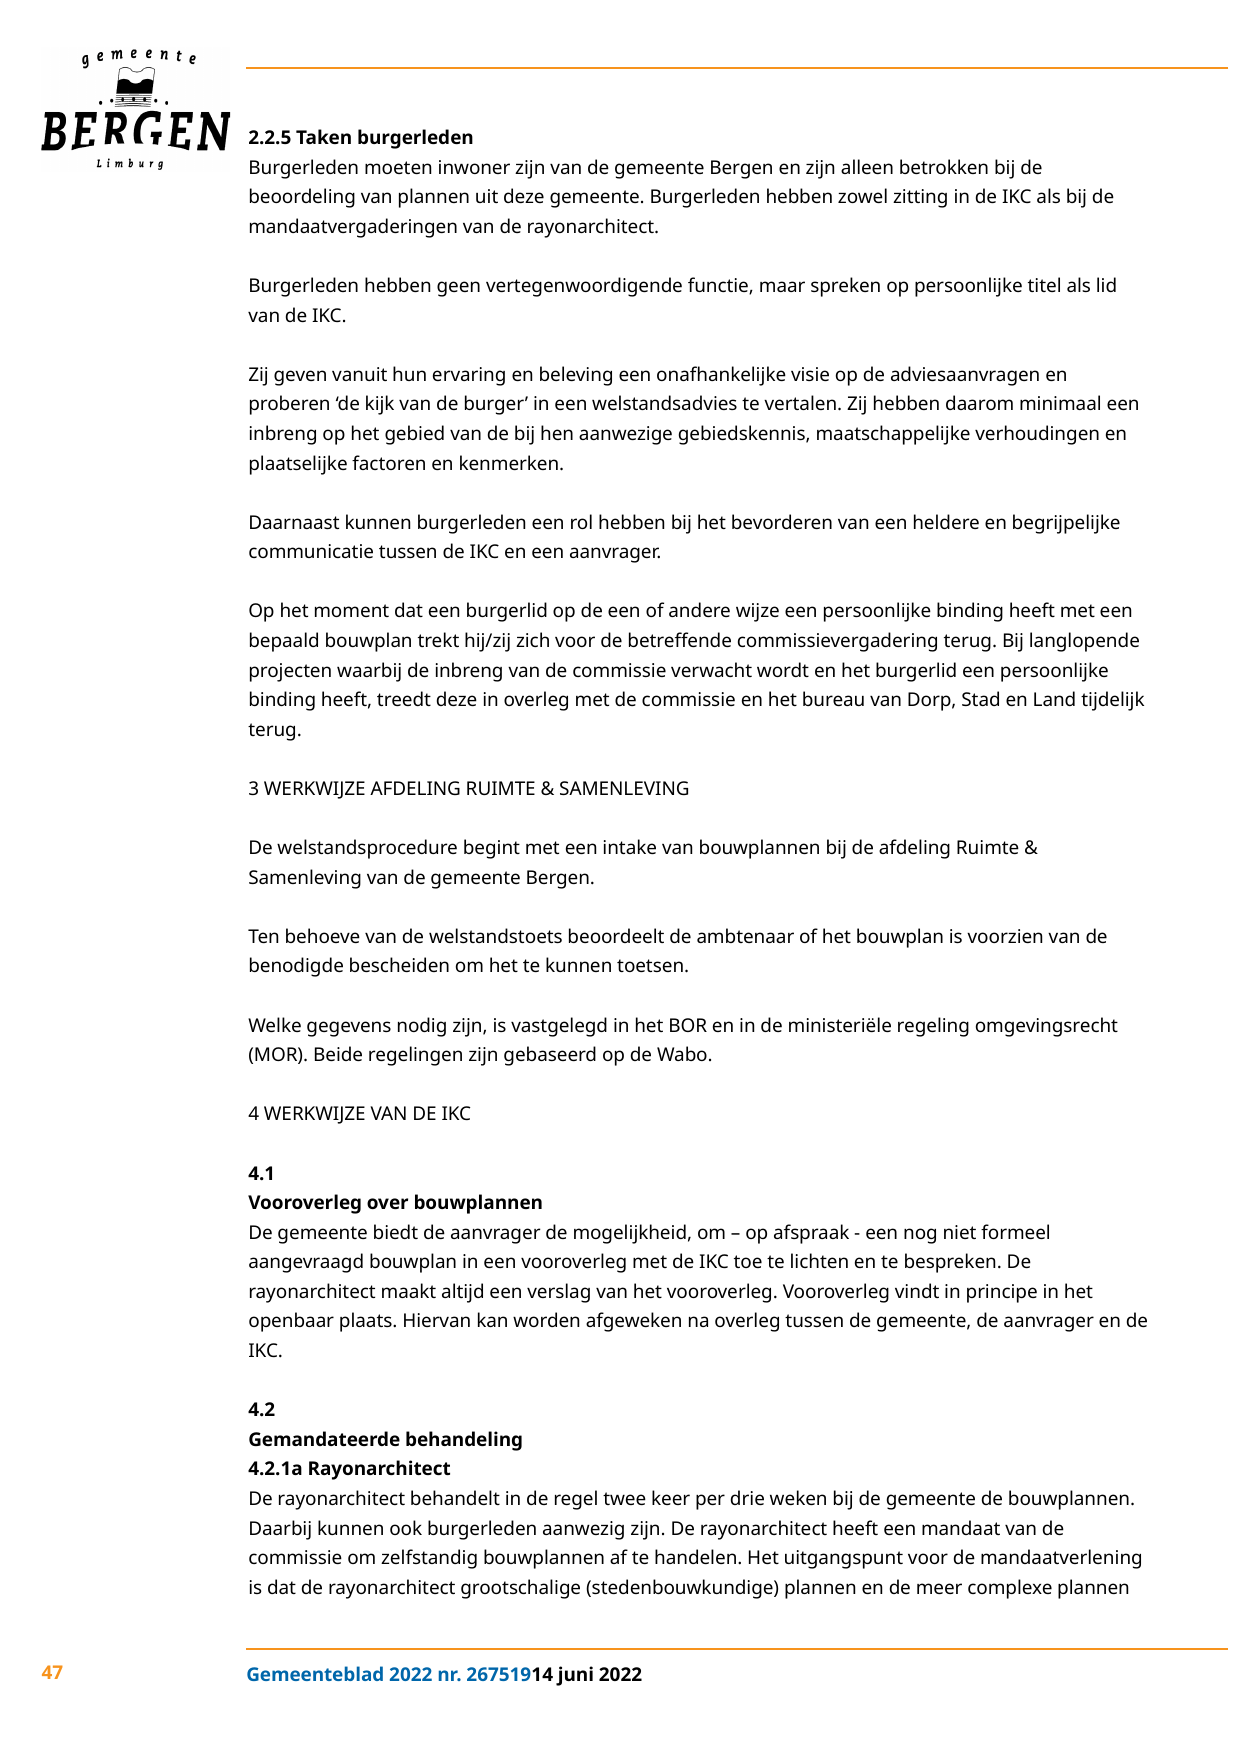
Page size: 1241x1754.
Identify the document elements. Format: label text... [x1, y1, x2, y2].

text Burgerleden moeten inwoner zijn van de gemeente Bergen en zijn alleen betrokken bij de beoordeling van plannen uit deze gemeente. Burgerleden hebben zowel zitting in de IKC als bij de mandaatvergaderingen van de rayonarchitect. [248, 154, 1152, 239]
text Ten behoeve van de welstandstoets beoordeelt de ambtenaar of het bouwplan is voorzien van de benodigde bescheiden om het te kunnen toetsen. [248, 923, 1152, 978]
text De gemeente biedt de aanvrager de mogelijkheid, om – op afspraak - een nog niet formeel aangevraagd bouwplan in een vooroverleg met de IKC toe te lichten en te bespreken. De rayonarchitect maakt altijd een verslag van het vooroverleg. Vooroverleg vindt in principe in het openbaar plaats. Hiervan kan worden afgeweken na overleg tussen de gemeente, de aanvrager en de IKC. [248, 1219, 1152, 1363]
text Vooroverleg over bouwplannen [248, 1189, 1152, 1215]
text Gemandateerde behandeling [248, 1426, 1152, 1452]
text 4 WERKWIJZE VAN DE IKC [248, 1101, 1152, 1126]
text Op het moment dat een burgerlid op de een of andere wijze een persoonlijke binding heeft met een bepaald bouwplan trekt hij/zij zich voor de betreffende commissievergadering terug. Bij langlopende projecten waarbij de inbreng van de commissie verwacht wordt en het burgerlid een persoonlijke binding heeft, treedt deze in overleg met de commissie en het bureau van Dorp, Stad en Land tijdelijk terug. [248, 598, 1152, 742]
text Burgerleden hebben geen vertegenwoordigende functie, maar spreken op persoonlijke titel als lid van de IKC. [248, 272, 1152, 328]
text Zij geven vanuit hun ervaring en beleving een onafhankelijke visie op de adviesaanvragen en proberen ‘de kijk van de burger’ in een welstandsadvies te vertalen. Zij hebben daarom minimaal een inbreng op het gebied van de bij hen aanwezige gebiedskennis, maatschappelijke verhoudingen en plaatselijke factoren en kenmerken. [248, 361, 1152, 476]
text 3 WERKWIJZE AFDELING RUIMTE & SAMENLEVING [248, 775, 1152, 801]
text Welke gegevens nodig zijn, is vastgelegd in het BOR en in de ministeriële regeling omgevingsrecht (MOR). Beide regelingen zijn gebaseerd op de Wabo. [248, 1012, 1152, 1067]
text 4.2 [248, 1396, 1152, 1422]
text De welstandsprocedure begint met een intake van bouwplannen bij de afdeling Ruimte & Samenleving van de gemeente Bergen. [248, 834, 1152, 890]
text De rayonarchitect behandelt in de regel twee keer per drie weken bij de gemeente de bouwplannen. Daarbij kunnen ook burgerleden aanwezig zijn. De rayonarchitect heeft een mandaat van de commissie om zelfstandig bouwplannen af te handelen. Het uitgangspunt voor de mandaatverlening is dat de rayonarchitect grootschalige (stedenbouwkundige) plannen en de meer complexe plannen [248, 1485, 1152, 1600]
text 4.1 [248, 1160, 1152, 1186]
text 2.2.5 Taken burgerleden [248, 124, 1152, 150]
text Daarnaast kunnen burgerleden een rol hebben bij het bevorderen van een heldere en begrijpelijke communicatie tussen de IKC en een aanvrager. [248, 509, 1152, 564]
picture [41, 47, 231, 172]
text 4.2.1a Rayonarchitect [248, 1456, 1152, 1481]
